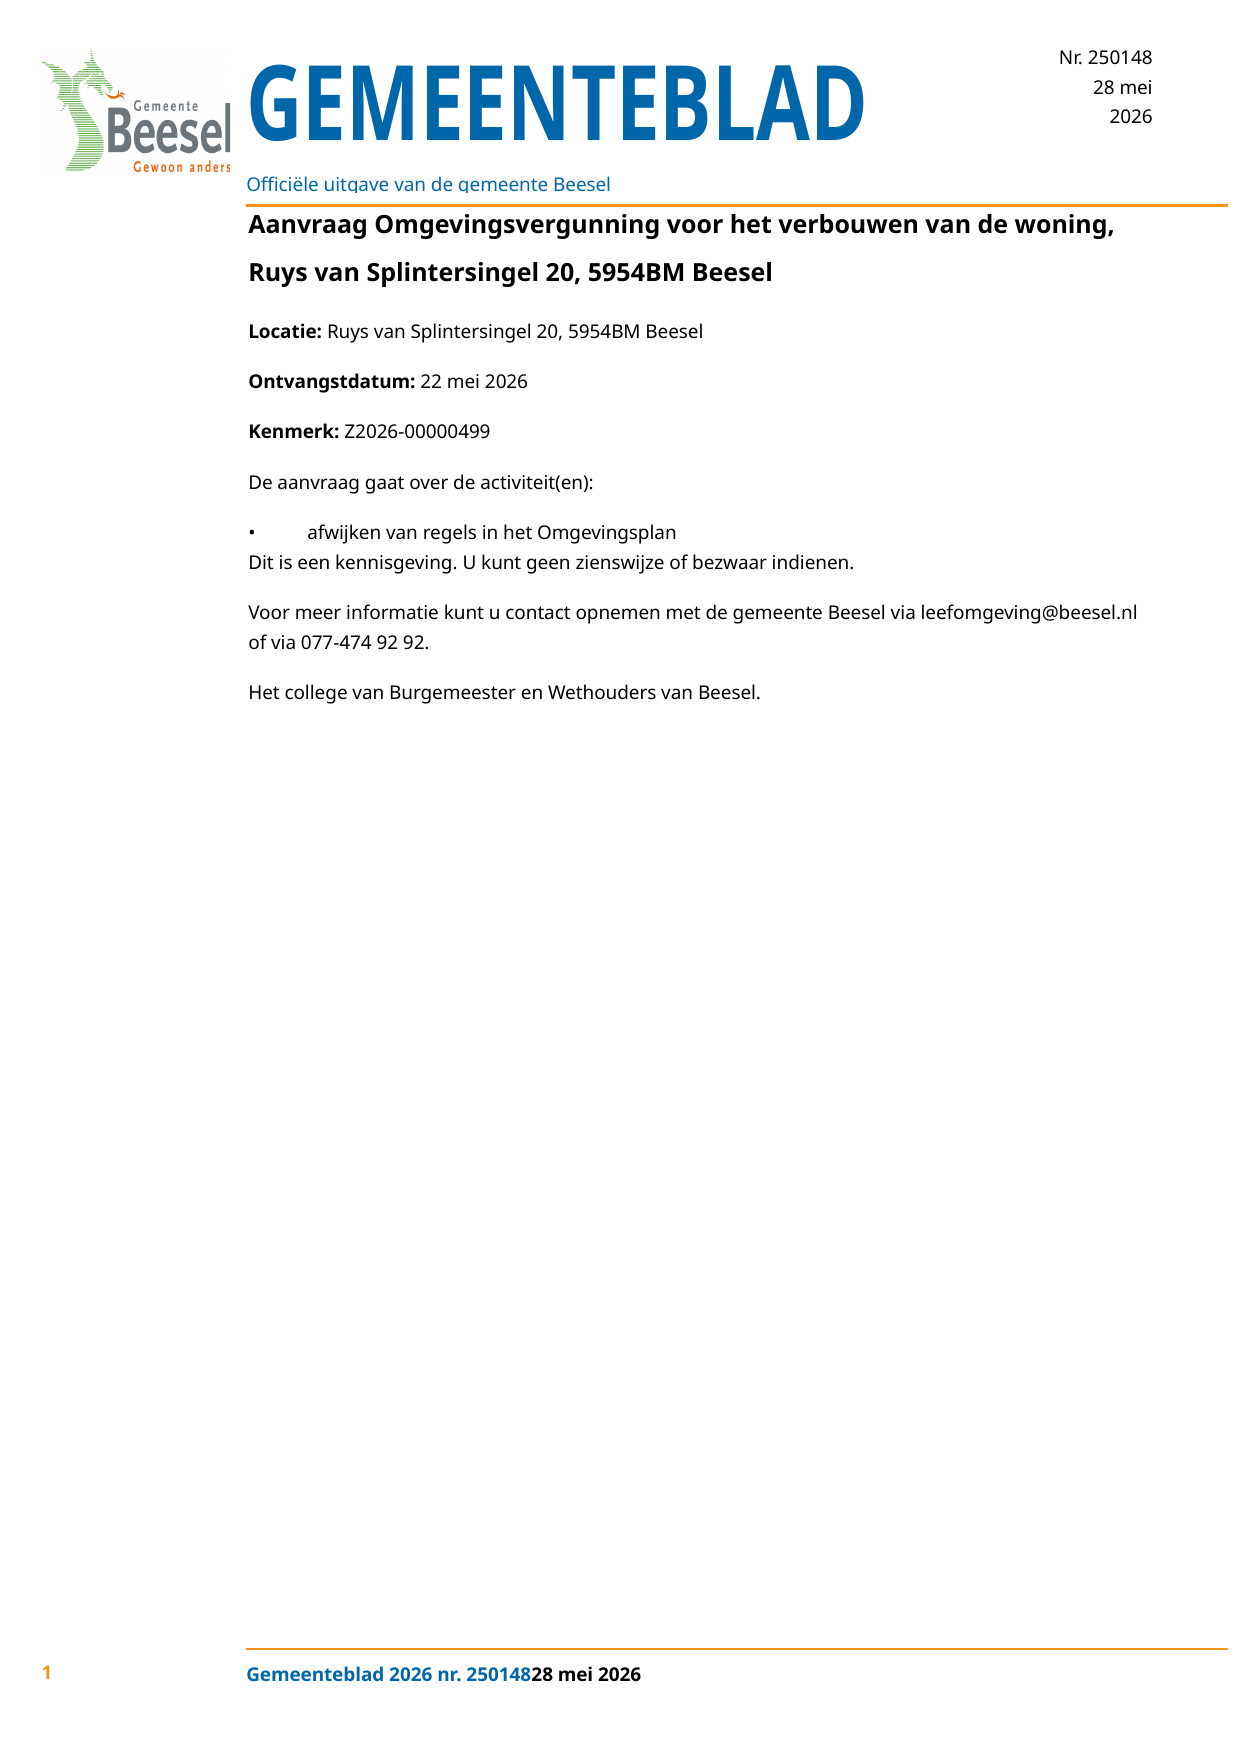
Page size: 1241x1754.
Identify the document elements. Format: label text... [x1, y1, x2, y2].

text Locatie: Ruys van Splintersingel 20, 5954BM Beesel [248, 318, 1152, 344]
text De aanvraag gaat over de activiteit(en): [248, 469, 1152, 495]
text Ontvangstdatum: 22 mei 2026 [248, 368, 1152, 394]
picture [41, 47, 231, 172]
text Dit is een kennisgeving. U kunt geen zienswijze of bezwaar indienen. [248, 549, 1152, 575]
list afwijken van regels in het Omgevingsplan [248, 519, 1152, 545]
text Aanvraag Omgevingsvergunning voor het verbouwen van de woning, Ruys van Splintersingel 20, 5954BM Beesel [248, 207, 1152, 288]
text Kenmerk: Z2026-00000499 [248, 419, 1152, 444]
text Voor meer informatie kunt u contact opnemen met de gemeente Beesel via leefomgeving@beesel.nl of via 077-474 92 92. [248, 599, 1152, 655]
text Het college van Burgemeester en Wethouders van Beesel. [248, 679, 1152, 705]
